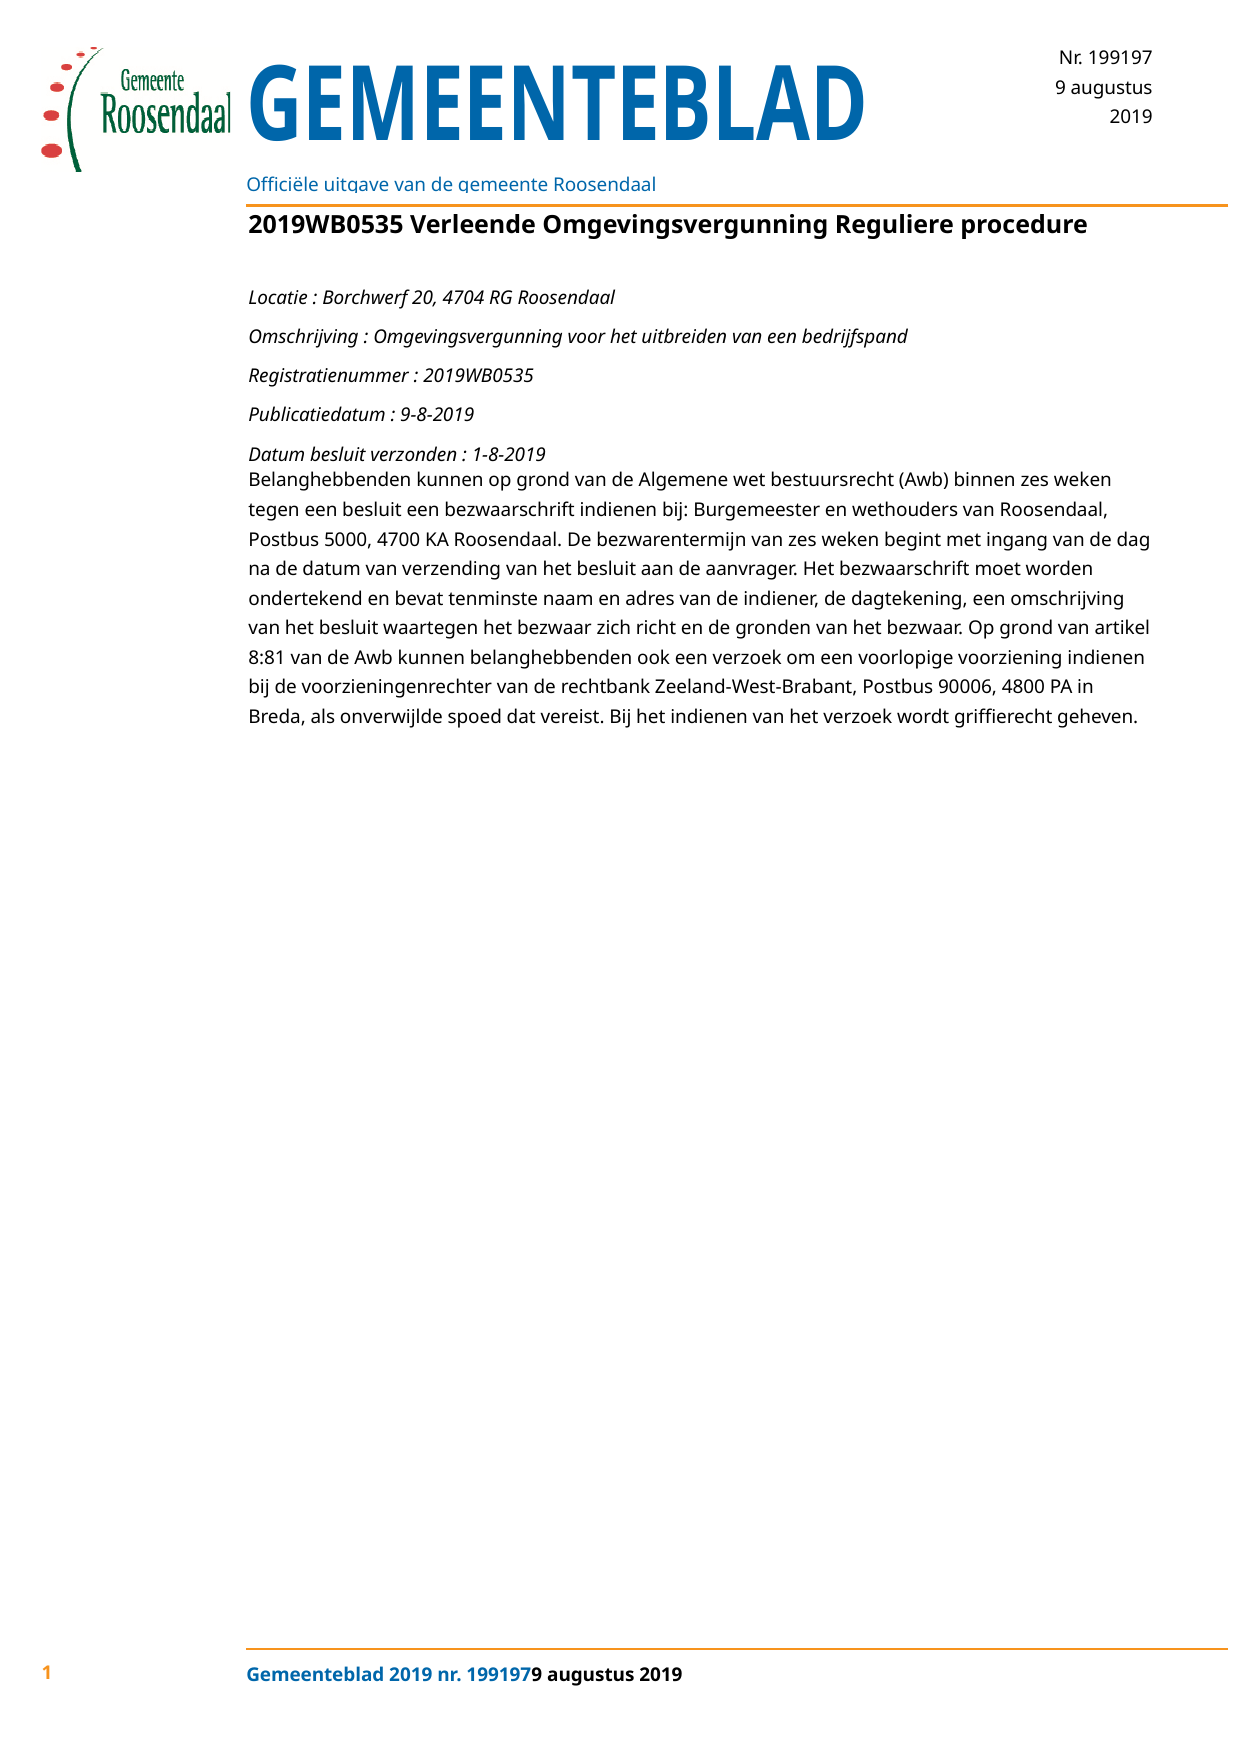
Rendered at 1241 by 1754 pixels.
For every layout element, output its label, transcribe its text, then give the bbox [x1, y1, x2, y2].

text Belanghebbenden kunnen op grond van de Algemene wet bestuursrecht (Awb) binnen zes weken tegen een besluit een bezwaarschrift indienen bij: Burgemeester en wethouders van Roosendaal, Postbus 5000, 4700 KA Roosendaal. De bezwarentermijn van zes weken begint met ingang van de dag na de datum van verzending van het besluit aan de aanvrager. Het bezwaarschrift moet worden ondertekend en bevat tenminste naam en adres van de indiener, de dagtekening, een omschrijving van het besluit waartegen het bezwaar zich richt en de gronden van het bezwaar. Op grond van artikel 8:81 van de Awb kunnen belanghebbenden ook een verzoek om een voorlopige voorziening indienen bij de voorzieningenrechter van de rechtbank Zeeland-West-Brabant, Postbus 90006, 4800 PA in Breda, als onverwijlde spoed dat vereist. Bij het indienen van het verzoek wordt griffierecht geheven. [248, 467, 1152, 729]
text Registratienummer : 2019WB0535 [248, 362, 1152, 388]
text Locatie : Borchwerf 20, 4704 RG Roosendaal [248, 284, 1152, 309]
text 2019WB0535 Verleende Omgevingsvergunning Reguliere procedure [248, 207, 1152, 241]
picture [41, 47, 231, 172]
text Datum besluit verzonden : 1-8-2019 [248, 441, 1152, 467]
text Omschrijving : Omgevingsvergunning voor het uitbreiden van een bedrijfspand [248, 323, 1152, 349]
text Publicatiedatum : 9-8-2019 [248, 402, 1152, 427]
